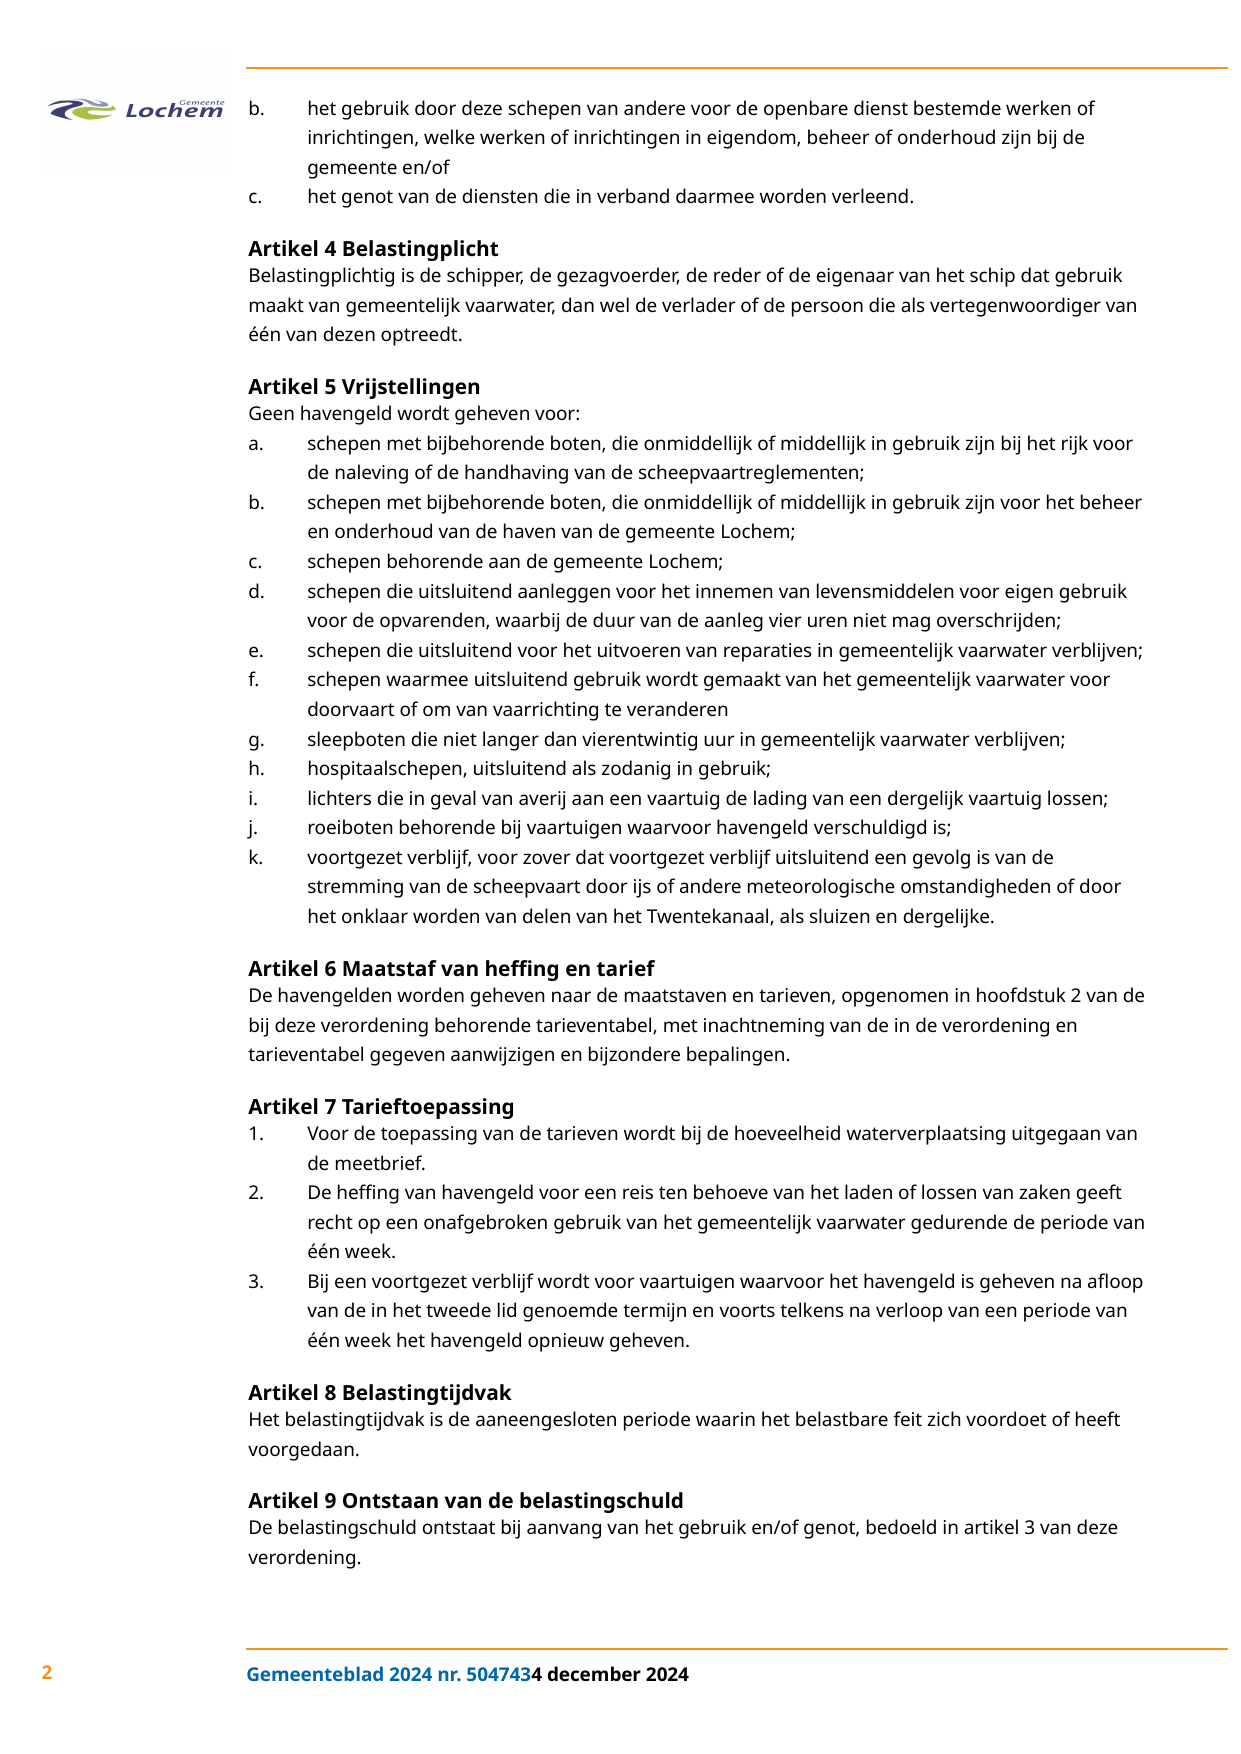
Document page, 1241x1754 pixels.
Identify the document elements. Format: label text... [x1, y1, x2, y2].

list sleepboten die niet langer dan vierentwintig uur in gemeentelijk vaarwater verblijven; [248, 726, 1152, 752]
list Voor de toepassing van de tarieven wordt bij de hoeveelheid waterverplaatsing uitgegaan van de meetbrief. [248, 1120, 1152, 1176]
list De heffing van havengeld voor een reis ten behoeve van het laden of lossen van zaken geeft recht op een onafgebroken gebruik van het gemeentelijk vaarwater gedurende de periode van één week. [248, 1179, 1152, 1264]
text De belastingschuld ontstaat bij aanvang van het gebruik en/of genot, bedoeld in artikel 3 van deze verordening. [248, 1514, 1152, 1570]
list het genot van de diensten die in verband daarmee worden verleend. [248, 183, 1152, 209]
text Artikel 8 Belastingtijdvak [248, 1378, 1152, 1406]
text Het belastingtijdvak is de aaneengesloten periode waarin het belastbare feit zich voordoet of heeft voorgedaan. [248, 1406, 1152, 1461]
text Belastingplichtig is de schipper, de gezagvoerder, de reder of de eigenaar van het schip dat gebruik maakt van gemeentelijk vaarwater, dan wel de verlader of de persoon die als vertegenwoordiger van één van dezen optreedt. [248, 262, 1152, 347]
list voortgezet verblijf, voor zover dat voortgezet verblijf uitsluitend een gevolg is van de stremming van de scheepvaart door ijs of andere meteorologische omstandigheden of door het onklaar worden van delen van het Twentekanaal, als sluizen en dergelijke. [248, 844, 1152, 929]
list schepen met bijbehorende boten, die onmiddellijk of middellijk in gebruik zijn voor het beheer en onderhoud van de haven van de gemeente Lochem; [248, 489, 1152, 544]
text Artikel 5 Vrijstellingen [248, 372, 1152, 400]
list schepen behorende aan de gemeente Lochem; [248, 548, 1152, 574]
text Artikel 6 Maatstaf van heffing en tarief [248, 954, 1152, 982]
text Artikel 7 Tarieftoepassing [248, 1092, 1152, 1120]
picture [41, 47, 231, 172]
text De havengelden worden geheven naar de maatstaven en tarieven, opgenomen in hoofdstuk 2 van de bij deze verordening behorende tarieventabel, met inachtneming van de in de verordening en tarieventabel gegeven aanwijzigen en bijzondere bepalingen. [248, 982, 1152, 1067]
list schepen waarmee uitsluitend gebruik wordt gemaakt van het gemeentelijk vaarwater voor doorvaart of om van vaarrichting te veranderen [248, 667, 1152, 722]
list schepen die uitsluitend voor het uitvoeren van reparaties in gemeentelijk vaarwater verblijven; [248, 637, 1152, 663]
list hospitaalschepen, uitsluitend als zodanig in gebruik; [248, 755, 1152, 781]
text Artikel 9 Ontstaan van de belastingschuld [248, 1486, 1152, 1514]
list lichters die in geval van averij aan een vaartuig de lading van een dergelijk vaartuig lossen; [248, 785, 1152, 811]
text Geen havengeld wordt geheven voor: [248, 400, 1152, 426]
list roeiboten behorende bij vaartuigen waarvoor havengeld verschuldigd is; [248, 814, 1152, 840]
list Bij een voortgezet verblijf wordt voor vaartuigen waarvoor het havengeld is geheven na afloop van de in het tweede lid genoemde termijn en voorts telkens na verloop van een periode van één week het havengeld opnieuw geheven. [248, 1268, 1152, 1353]
list het gebruik door deze schepen van andere voor de openbare dienst bestemde werken of inrichtingen, welke werken of inrichtingen in eigendom, beheer of onderhoud zijn bij de gemeente en/of [248, 95, 1152, 180]
list schepen met bijbehorende boten, die onmiddellijk of middellijk in gebruik zijn bij het rijk voor de naleving of de handhaving van de scheepvaartreglementen; [248, 430, 1152, 485]
text Artikel 4 Belastingplicht [248, 234, 1152, 262]
list schepen die uitsluitend aanleggen voor het innemen van levensmiddelen voor eigen gebruik voor de opvarenden, waarbij de duur van de aanleg vier uren niet mag overschrijden; [248, 578, 1152, 633]
